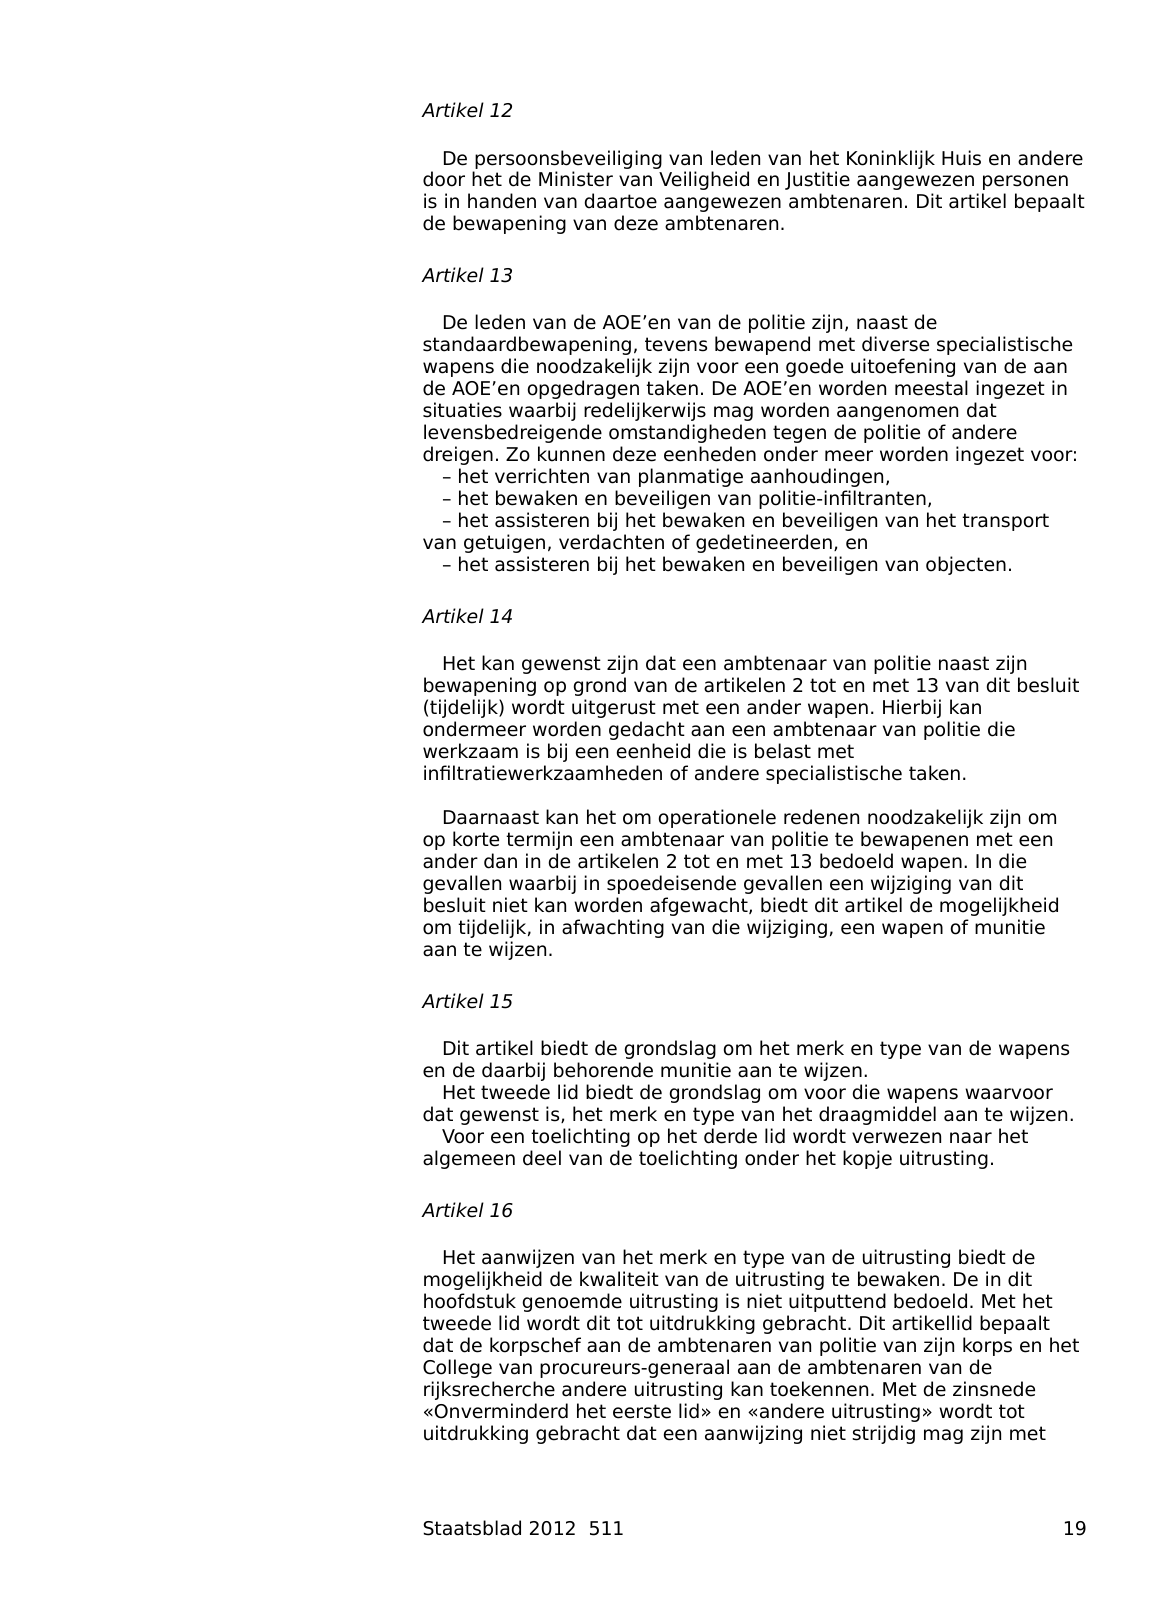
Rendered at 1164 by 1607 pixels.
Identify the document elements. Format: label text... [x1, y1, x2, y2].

text Het aanwijzen van het merk en type van de uitrusting biedt de mogelijkheid de kwaliteit van de uitrusting te bewaken. De in dit hoofdstuk genoemde uitrusting is niet uitputtend bedoeld. Met het tweede lid wordt dit tot uitdrukking gebracht. Dit artikellid bepaalt dat de korpschef aan de ambtenaren van politie van zijn korps en het College van procureurs-generaal aan de ambtenaren van de rijksrecherche andere uitrusting kan toekennen. Met de zinsnede «Onverminderd het eerste lid» en «andere uitrusting» wordt tot uitdrukking gebracht dat een aanwijzing niet strijdig mag zijn met [422, 1247, 1087, 1444]
text Voor een toelichting op het derde lid wordt verwezen naar het algemeen deel van de toelichting onder het kopje uitrusting. [422, 1126, 1087, 1170]
text De persoonsbeveiliging van leden van het Koninklijk Huis en andere door het de Minister van Veiligheid en Justitie aangewezen personen is in handen van daartoe aangewezen ambtenaren. Dit artikel bepaalt de bewapening van deze ambtenaren. [422, 147, 1087, 235]
text – het verrichten van planmatige aanhoudingen, [422, 466, 1087, 488]
text – het bewaken en beveiligen van politie-infiltranten, [422, 488, 1087, 510]
text De leden van de AOE’en van de politie zijn, naast de standaardbewapening, tevens bewapend met diverse specialistische wapens die noodzakelijk zijn voor een goede uitoefening van de aan de AOE’en opgedragen taken. De AOE’en worden meestal ingezet in situaties waarbij redelijkerwijs mag worden aangenomen dat levensbedreigende omstandigheden tegen de politie of andere dreigen. Zo kunnen deze eenheden onder meer worden ingezet voor: [422, 312, 1087, 466]
text Daarnaast kan het om operationele redenen noodzakelijk zijn om op korte termijn een ambtenaar van politie te bewapenen met een ander dan in de artikelen 2 tot en met 13 bedoeld wapen. In die gevallen waarbij in spoedeisende gevallen een wijziging van dit besluit niet kan worden afgewacht, biedt dit artikel de mogelijkheid om tijdelijk, in afwachting van die wijziging, een wapen of munitie aan te wijzen. [422, 807, 1087, 961]
text – het assisteren bij het bewaken en beveiligen van het transport van getuigen, verdachten of gedetineerden, en [422, 510, 1087, 554]
subtitle Artikel 12 [422, 100, 1087, 122]
text Het tweede lid biedt de grondslag om voor die wapens waarvoor dat gewenst is, het merk en type van het draagmiddel aan te wijzen. [422, 1082, 1087, 1126]
subtitle Artikel 14 [422, 606, 1087, 628]
subtitle Artikel 15 [422, 991, 1087, 1013]
text – het assisteren bij het bewaken en beveiligen van objecten. [422, 554, 1087, 576]
text Dit artikel biedt de grondslag om het merk en type van de wapens en de daarbij behorende munitie aan te wijzen. [422, 1038, 1087, 1082]
subtitle Artikel 16 [422, 1200, 1087, 1222]
text Het kan gewenst zijn dat een ambtenaar van politie naast zijn bewapening op grond van de artikelen 2 tot en met 13 van dit besluit (tijdelijk) wordt uitgerust met een ander wapen. Hierbij kan ondermeer worden gedacht aan een ambtenaar van politie die werkzaam is bij een eenheid die is belast met infiltratiewerkzaamheden of andere specialistische taken. [422, 653, 1087, 785]
subtitle Artikel 13 [422, 265, 1087, 287]
